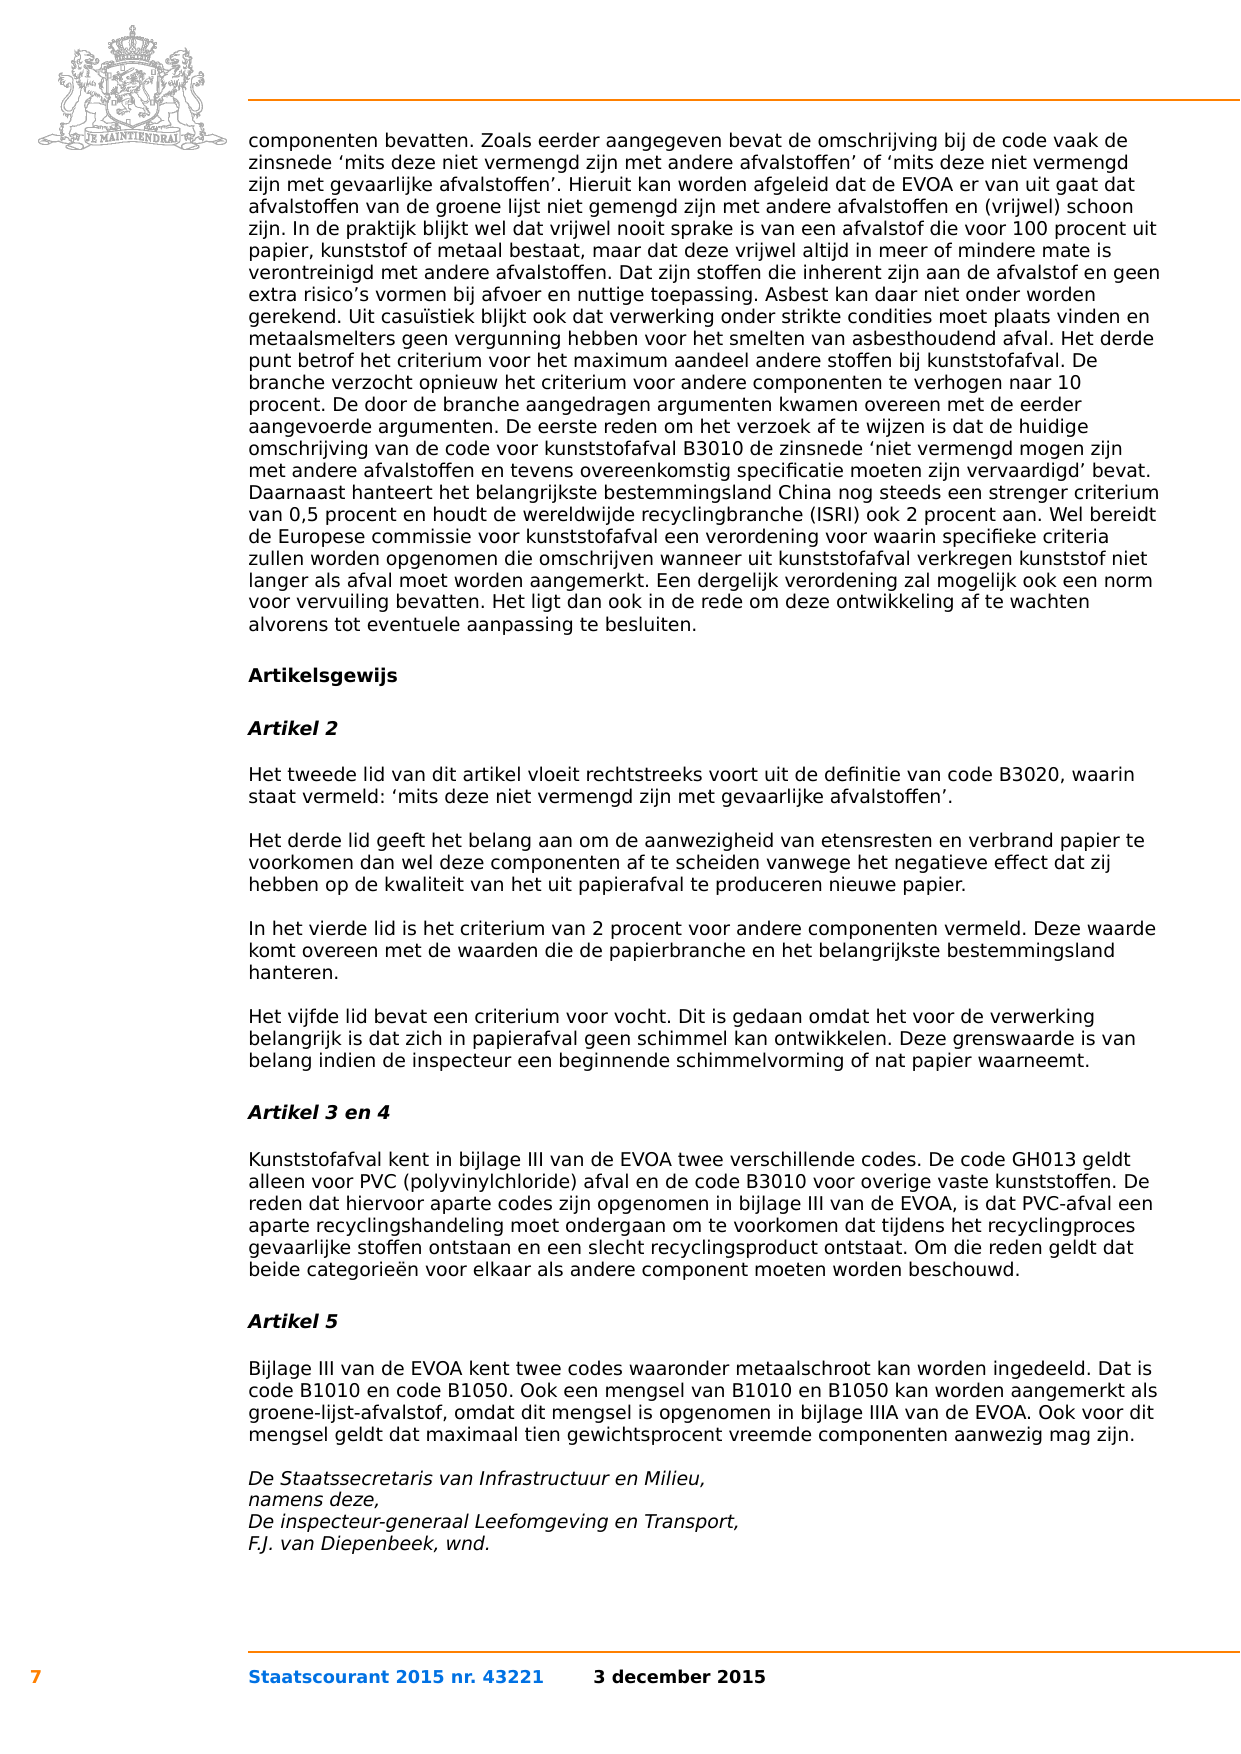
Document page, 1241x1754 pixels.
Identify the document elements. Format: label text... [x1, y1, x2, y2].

text Het derde lid geeft het belang aan om de aanwezigheid van etensresten en verbrand papier te voorkomen dan wel deze componenten af te scheiden vanwege het negatieve effect dat zij hebben op de kwaliteit van het uit papierafval te produceren nieuwe papier. [248, 830, 1163, 896]
subtitle Artikel 3 en 4 [248, 1102, 1163, 1124]
subtitle Artikel 5 [248, 1311, 1163, 1333]
picture [38, 25, 227, 150]
text De Staatssecretaris van Infrastructuur en Milieu, namens deze, De inspecteur-generaal Leefomgeving en Transport, F.J. van Diepenbeek, wnd. [248, 1467, 1163, 1555]
text Het tweede lid van dit artikel vloeit rechtstreeks voort uit de definitie van code B3020, waarin staat vermeld: ‘mits deze niet vermengd zijn met gevaarlijke afvalstoffen’. [248, 764, 1163, 808]
text Bijlage III van de EVOA kent twee codes waaronder metaalschroot kan worden ingedeeld. Dat is code B1010 en code B1050. Ook een mengsel van B1010 en B1050 kan worden aangemerkt als groene-lijst-afvalstof, omdat dit mengsel is opgenomen in bijlage IIIA van de EVOA. Ook voor dit mengsel geldt dat maximaal tien gewichtsprocent vreemde componenten aanwezig mag zijn. [248, 1358, 1163, 1446]
subtitle Artikel 2 [248, 717, 1163, 739]
text Het vijfde lid bevat een criterium voor vocht. Dit is gedaan omdat het voor de verwerking belangrijk is dat zich in papierafval geen schimmel kan ontwikkelen. Deze grenswaarde is van belang indien de inspecteur een beginnende schimmelvorming of nat papier waarneemt. [248, 1006, 1163, 1072]
text In het vierde lid is het criterium van 2 procent voor andere componenten vermeld. Deze waarde komt overeen met de waarden die de papierbranche en het belangrijkste bestemmingsland hanteren. [248, 918, 1163, 984]
text componenten bevatten. Zoals eerder aangegeven bevat de omschrijving bij de code vaak de zinsnede ‘mits deze niet vermengd zijn met andere afvalstoffen’ of ‘mits deze niet vermengd zijn met gevaarlijke afvalstoffen’. Hieruit kan worden afgeleid dat de EVOA er van uit gaat dat afvalstoffen van de groene lijst niet gemengd zijn met andere afvalstoffen en (vrijwel) schoon zijn. In de praktijk blijkt wel dat vrijwel nooit sprake is van een afvalstof die voor 100 procent uit papier, kunststof of metaal bestaat, maar dat deze vrijwel altijd in meer of mindere mate is verontreinigd met andere afvalstoffen. Dat zijn stoffen die inherent zijn aan de afvalstof en geen extra risico’s vormen bij afvoer en nuttige toepassing. Asbest kan daar niet onder worden gerekend. Uit casuïstiek blijkt ook dat verwerking onder strikte condities moet plaats vinden en metaalsmelters geen vergunning hebben voor het smelten van asbesthoudend afval. Het derde punt betrof het criterium voor het maximum aandeel andere stoffen bij kunststofafval. De branche verzocht opnieuw het criterium voor andere componenten te verhogen naar 10 procent. De door de branche aangedragen argumenten kwamen overeen met de eerder aangevoerde argumenten. De eerste reden om het verzoek af te wijzen is dat de huidige omschrijving van de code voor kunststofafval B3010 de zinsnede ‘niet vermengd mogen zijn met andere afvalstoffen en tevens overeenkomstig specificatie moeten zijn vervaardigd’ bevat. Daarnaast hanteert het belangrijkste bestemmingsland China nog steeds een strenger criterium van 0,5 procent en houdt de wereldwijde recyclingbranche (ISRI) ook 2 procent aan. Wel bereidt de Europese commissie voor kunststofafval een verordening voor waarin specifieke criteria zullen worden opgenomen die omschrijven wanneer uit kunststofafval verkregen kunststof niet langer als afval moet worden aangemerkt. Een dergelijk verordening zal mogelijk ook een norm voor vervuiling bevatten. Het ligt dan ook in de rede om deze ontwikkeling af te wachten alvorens tot eventuele aanpassing te besluiten. [248, 130, 1163, 635]
subtitle Artikelsgewijs [248, 665, 1163, 687]
text Kunststofafval kent in bijlage III van de EVOA twee verschillende codes. De code GH013 geldt alleen voor PVC (polyvinylchloride) afval en de code B3010 voor overige vaste kunststoffen. De reden dat hiervoor aparte codes zijn opgenomen in bijlage III van de EVOA, is dat PVC-afval een aparte recyclingshandeling moet ondergaan om te voorkomen dat tijdens het recyclingproces gevaarlijke stoffen ontstaan en een slecht recyclingsproduct ontstaat. Om die reden geldt dat beide categorieën voor elkaar als andere component moeten worden beschouwd. [248, 1149, 1163, 1281]
